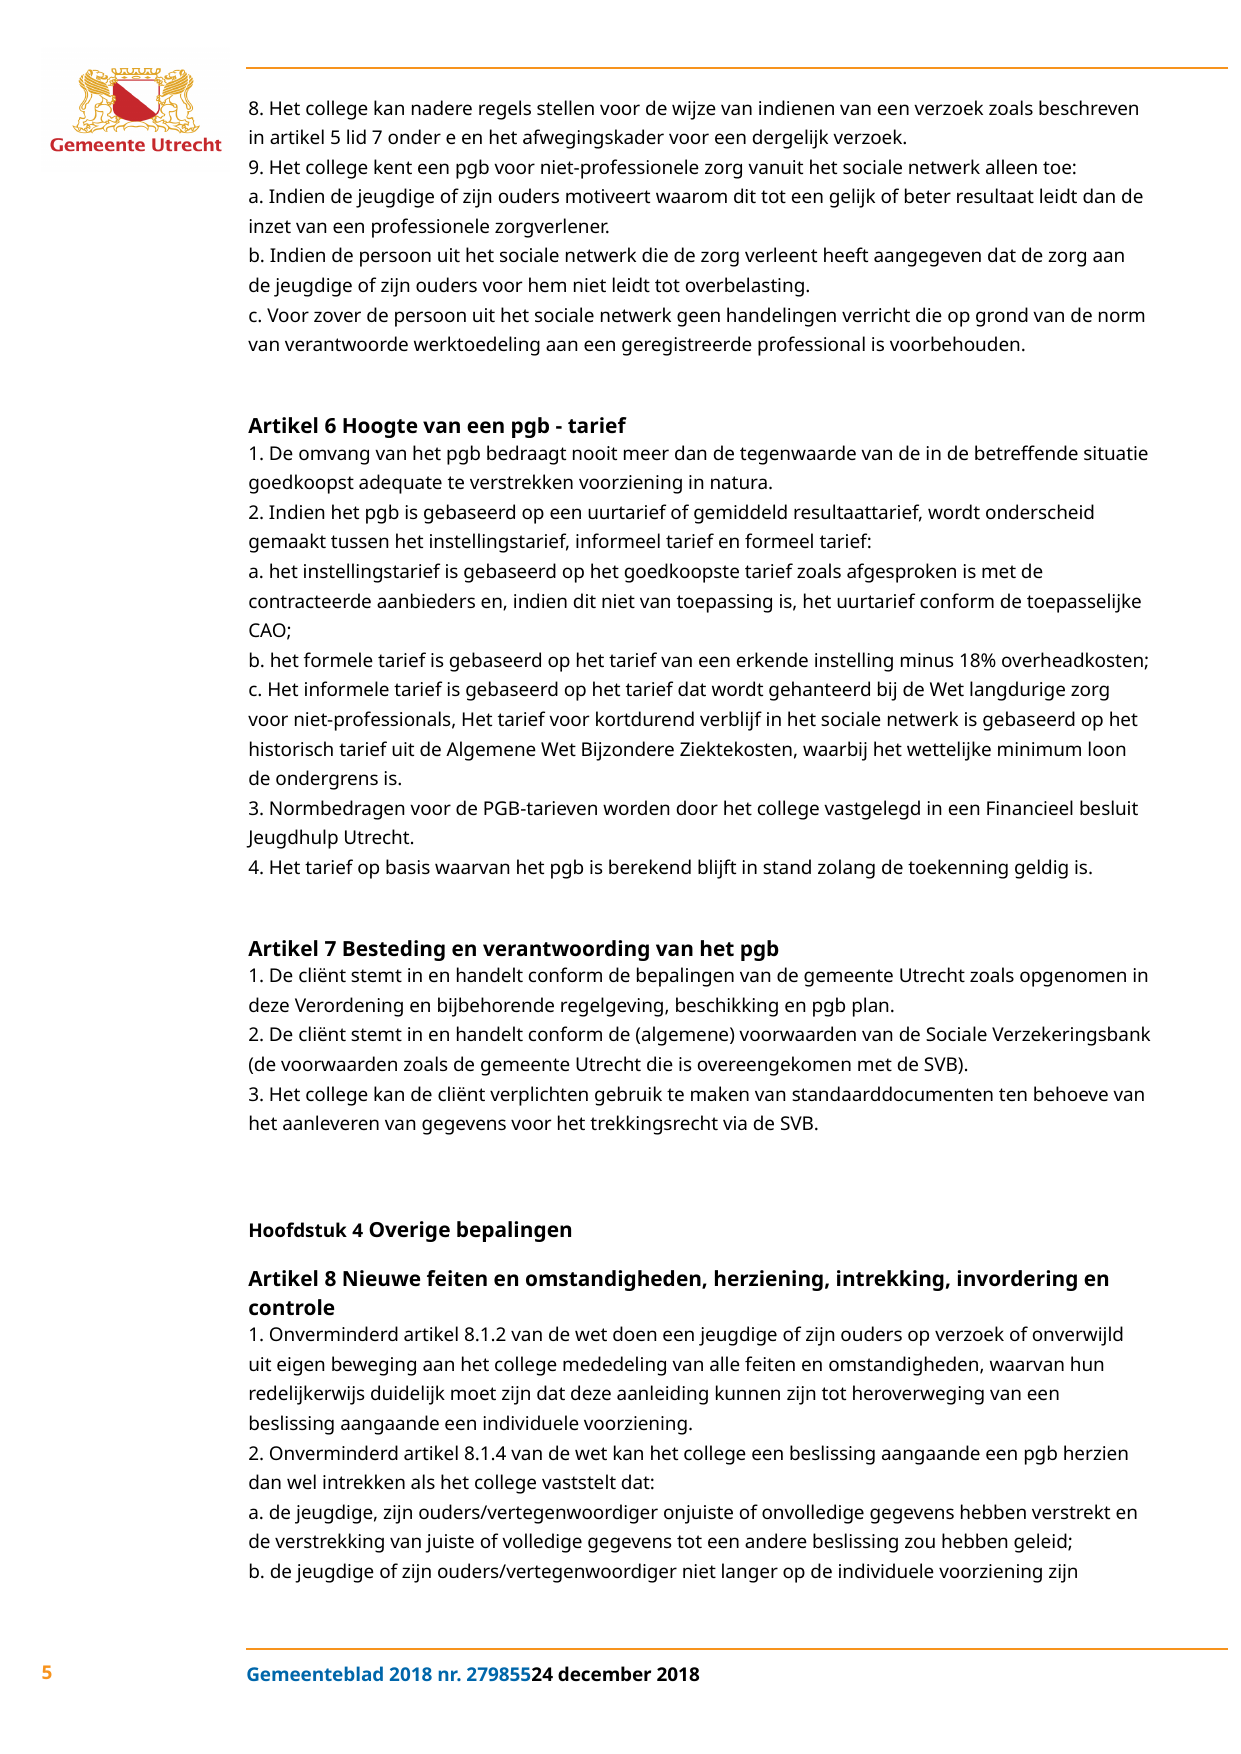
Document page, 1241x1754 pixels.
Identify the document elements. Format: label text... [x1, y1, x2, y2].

text a. Indien de jeugdige of zijn ouders motiveert waarom dit tot een gelijk of beter resultaat leidt dan de inzet van een professionele zorgverlener. [248, 183, 1152, 239]
picture [41, 47, 231, 172]
text Hoofdstuk 4 Overige bepalingen [248, 1215, 1152, 1244]
text 1. De cliënt stemt in en handelt conform de bepalingen van de gemeente Utrecht zoals opgenomen in deze Verordening en bijbehorende regelgeving, beschikking en pgb plan. [248, 962, 1152, 1018]
text 8. Het college kan nadere regels stellen voor de wijze van indienen van een verzoek zoals beschreven in artikel 5 lid 7 onder e en het afwegingskader voor een dergelijk verzoek. [248, 95, 1152, 150]
text 2. Onverminderd artikel 8.1.4 van de wet kan het college een beslissing aangaande een pgb herzien dan wel intrekken als het college vaststelt dat: [248, 1440, 1152, 1495]
text b. de jeugdige of zijn ouders/vertegenwoordiger niet langer op de individuele voorziening zijn [248, 1558, 1152, 1584]
text 9. Het college kent een pgb voor niet-professionele zorg vanuit het sociale netwerk alleen toe: [248, 154, 1152, 180]
text 1. Onverminderd artikel 8.1.2 van de wet doen een jeugdige of zijn ouders op verzoek of onverwijld uit eigen beweging aan het college mededeling van alle feiten en omstandigheden, waarvan hun redelijkerwijs duidelijk moet zijn dat deze aanleiding kunnen zijn tot heroverweging van een beslissing aangaande een individuele voorziening. [248, 1321, 1152, 1436]
text Artikel 8 Nieuwe feiten en omstandigheden, herziening, intrekking, invordering en controle [248, 1264, 1152, 1321]
text 3. Het college kan de cliënt verplichten gebruik te maken van standaarddocumenten ten behoeve van het aanleveren van gegevens voor het trekkingsrecht via de SVB. [248, 1081, 1152, 1136]
text 2. Indien het pgb is gebaseerd op een uurtarief of gemiddeld resultaattarief, wordt onderscheid gemaakt tussen het instellingstarief, informeel tarief en formeel tarief: [248, 499, 1152, 554]
text c. Voor zover de persoon uit het sociale netwerk geen handelingen verricht die op grond van de norm van verantwoorde werktoedeling aan een geregistreerde professional is voorbehouden. [248, 302, 1152, 357]
text b. het formele tarief is gebaseerd op het tarief van een erkende instelling minus 18% overheadkosten; [248, 647, 1152, 673]
text 1. De omvang van het pgb bedraagt nooit meer dan de tegenwaarde van de in de betreffende situatie goedkoopst adequate te verstrekken voorziening in natura. [248, 440, 1152, 495]
text c. Het informele tarief is gebaseerd op het tarief dat wordt gehanteerd bij de Wet langdurige zorg voor niet-professionals, Het tarief voor kortdurend verblijf in het sociale netwerk is gebaseerd op het historisch tarief uit de Algemene Wet Bijzondere Ziektekosten, waarbij het wettelijke minimum loon de ondergrens is. [248, 677, 1152, 791]
text Artikel 7 Besteding en verantwoording van het pgb [248, 934, 1152, 962]
text a. de jeugdige, zijn ouders/vertegenwoordiger onjuiste of onvolledige gegevens hebben verstrekt en de verstrekking van juiste of volledige gegevens tot een andere beslissing zou hebben geleid; [248, 1499, 1152, 1554]
text b. Indien de persoon uit het sociale netwerk die de zorg verleent heeft aangegeven dat de zorg aan de jeugdige of zijn ouders voor hem niet leidt tot overbelasting. [248, 243, 1152, 298]
text 3. Normbedragen voor de PGB-tarieven worden door het college vastgelegd in een Financieel besluit Jeugdhulp Utrecht. [248, 795, 1152, 850]
text 2. De cliënt stemt in en handelt conform de (algemene) voorwaarden van de Sociale Verzekeringsbank (de voorwaarden zoals de gemeente Utrecht die is overeengekomen met de SVB). [248, 1022, 1152, 1077]
text a. het instellingstarief is gebaseerd op het goedkoopste tarief zoals afgesproken is met de contracteerde aanbieders en, indien dit niet van toepassing is, het uurtarief conform de toepasselijke CAO; [248, 558, 1152, 643]
text Artikel 6 Hoogte van een pgb - tarief [248, 411, 1152, 440]
text 4. Het tarief op basis waarvan het pgb is berekend blijft in stand zolang de toekenning geldig is. [248, 854, 1152, 880]
